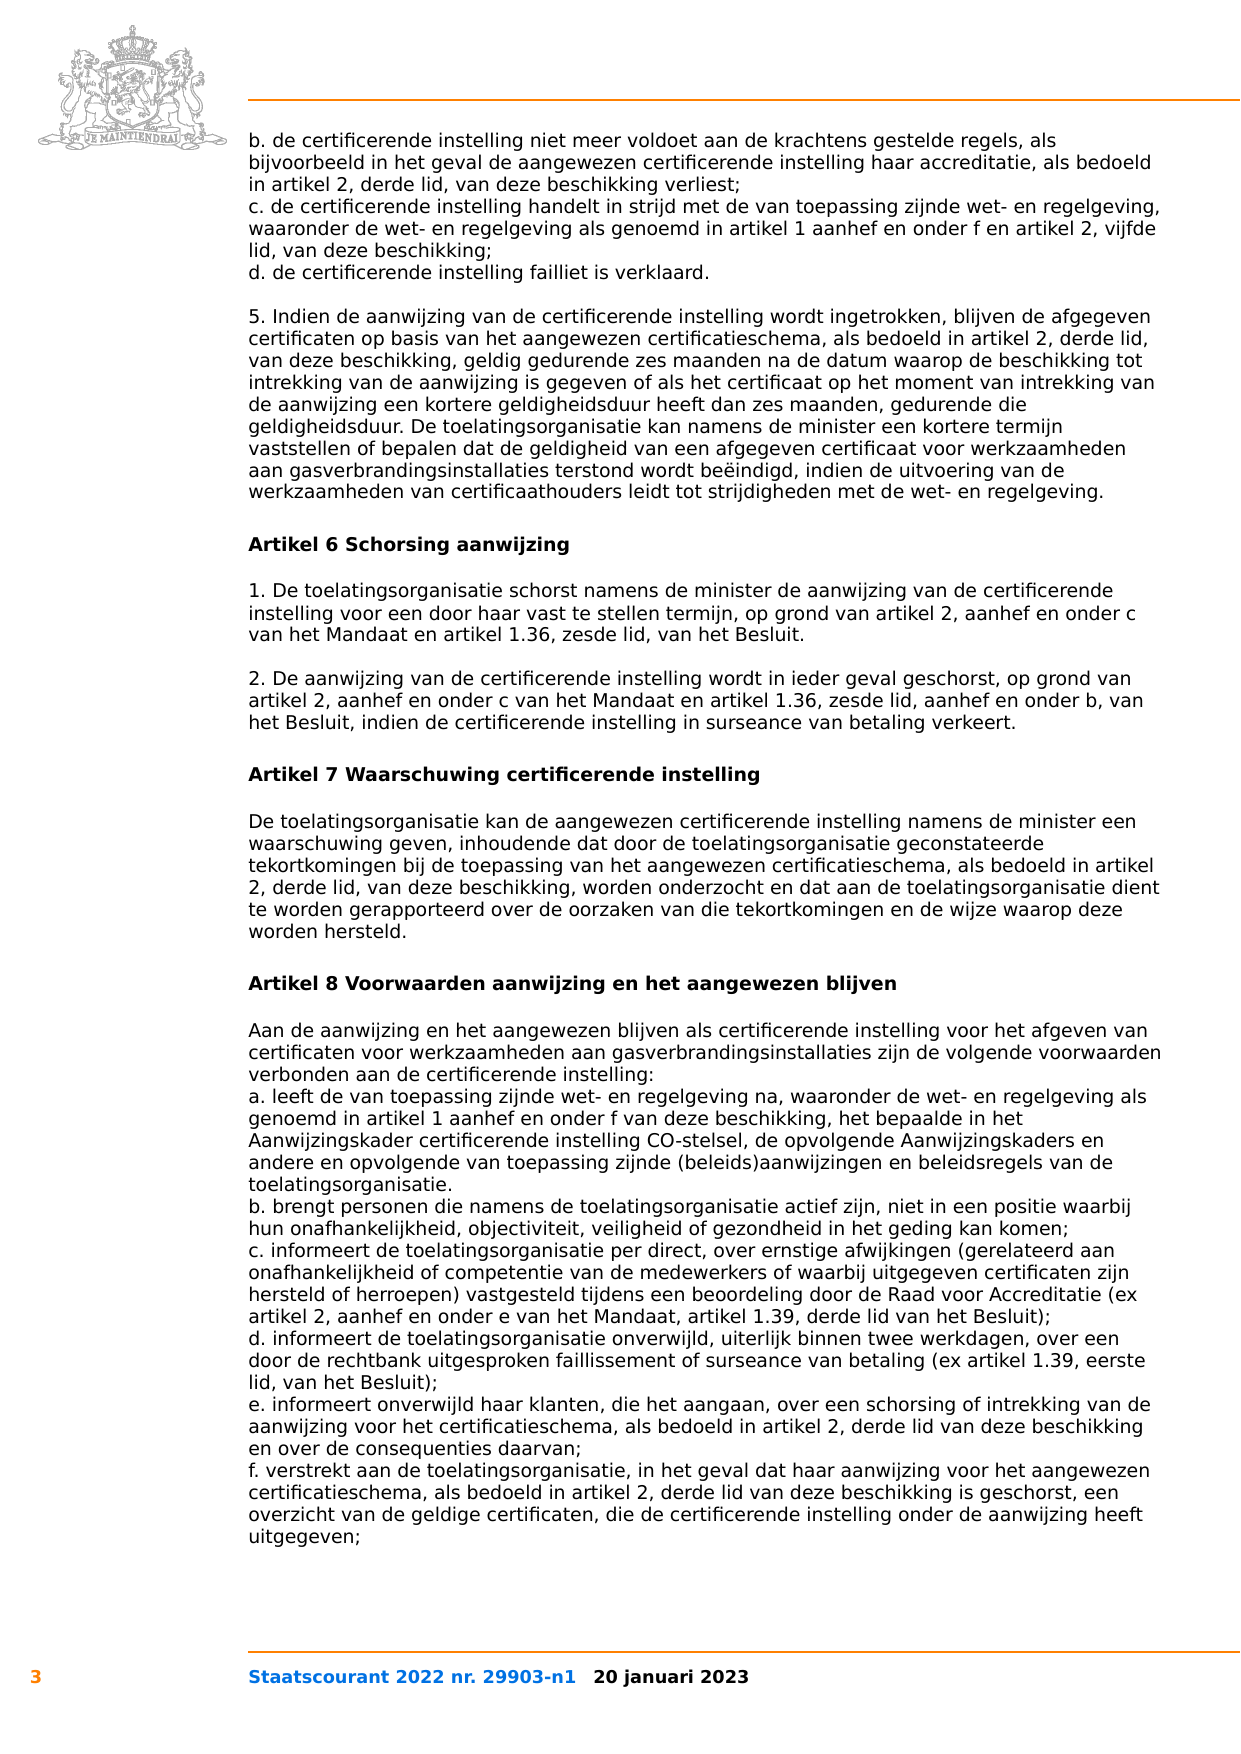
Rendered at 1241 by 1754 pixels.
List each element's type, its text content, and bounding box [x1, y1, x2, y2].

subtitle Artikel 8 Voorwaarden aanwijzing en het aangewezen blijven [248, 973, 1163, 995]
text 1. De toelatingsorganisatie schorst namens de minister de aanwijzing van de certificerende instelling voor een door haar vast te stellen termijn, op grond van artikel 2, aanhef en onder c van het Mandaat en artikel 1.36, zesde lid, van het Besluit. [248, 580, 1163, 646]
picture [38, 25, 227, 150]
text c. de certificerende instelling handelt in strijd met de van toepassing zijnde wet- en regelgeving, waaronder de wet- en regelgeving als genoemd in artikel 1 aanhef en onder f en artikel 2, vijfde lid, van deze beschikking; [248, 196, 1163, 262]
text d. de certificerende instelling failliet is verklaard. [248, 262, 1163, 284]
text e. informeert onverwijld haar klanten, die het aangaan, over een schorsing of intrekking van de aanwijzing voor het certificatieschema, als bedoeld in artikel 2, derde lid van deze beschikking en over de consequenties daarvan; [248, 1394, 1163, 1459]
subtitle Artikel 6 Schorsing aanwijzing [248, 533, 1163, 555]
text b. brengt personen die namens de toelatingsorganisatie actief zijn, niet in een positie waarbij hun onafhankelijkheid, objectiviteit, veiligheid of gezondheid in het geding kan komen; [248, 1196, 1163, 1240]
subtitle Artikel 7 Waarschuwing certificerende instelling [248, 764, 1163, 786]
text b. de certificerende instelling niet meer voldoet aan de krachtens gestelde regels, als bijvoorbeeld in het geval de aangewezen certificerende instelling haar accreditatie, als bedoeld in artikel 2, derde lid, van deze beschikking verliest; [248, 130, 1163, 196]
text d. informeert de toelatingsorganisatie onverwijld, uiterlijk binnen twee werkdagen, over een door de rechtbank uitgesproken faillissement of surseance van betaling (ex artikel 1.39, eerste lid, van het Besluit); [248, 1328, 1163, 1394]
text De toelatingsorganisatie kan de aangewezen certificerende instelling namens de minister een waarschuwing geven, inhoudende dat door de toelatingsorganisatie geconstateerde tekortkomingen bij de toepassing van het aangewezen certificatieschema, als bedoeld in artikel 2, derde lid, van deze beschikking, worden onderzocht en dat aan de toelatingsorganisatie dient te worden gerapporteerd over de oorzaken van die tekortkomingen en de wijze waarop deze worden hersteld. [248, 811, 1163, 943]
text f. verstrekt aan de toelatingsorganisatie, in het geval dat haar aanwijzing voor het aangewezen certificatieschema, als bedoeld in artikel 2, derde lid van deze beschikking is geschorst, een overzicht van de geldige certificaten, die de certificerende instelling onder de aanwijzing heeft uitgegeven; [248, 1459, 1163, 1547]
text 5. Indien de aanwijzing van de certificerende instelling wordt ingetrokken, blijven de afgegeven certificaten op basis van het aangewezen certificatieschema, als bedoeld in artikel 2, derde lid, van deze beschikking, geldig gedurende zes maanden na de datum waarop de beschikking tot intrekking van de aanwijzing is gegeven of als het certificaat op het moment van intrekking van de aanwijzing een kortere geldigheidsduur heeft dan zes maanden, gedurende die geldigheidsduur. De toelatingsorganisatie kan namens de minister een kortere termijn vaststellen of bepalen dat de geldigheid van een afgegeven certificaat voor werkzaamheden aan gasverbrandingsinstallaties terstond wordt beëindigd, indien de uitvoering van de werkzaamheden van certificaathouders leidt tot strijdigheden met de wet- en regelgeving. [248, 306, 1163, 503]
text c. informeert de toelatingsorganisatie per direct, over ernstige afwijkingen (gerelateerd aan onafhankelijkheid of competentie van de medewerkers of waarbij uitgegeven certificaten zijn hersteld of herroepen) vastgesteld tijdens een beoordeling door de Raad voor Accreditatie (ex artikel 2, aanhef en onder e van het Mandaat, artikel 1.39, derde lid van het Besluit); [248, 1240, 1163, 1328]
text a. leeft de van toepassing zijnde wet- en regelgeving na, waaronder de wet- en regelgeving als genoemd in artikel 1 aanhef en onder f van deze beschikking, het bepaalde in het Aanwijzingskader certificerende instelling CO-stelsel, de opvolgende Aanwijzingskaders en andere en opvolgende van toepassing zijnde (beleids)aanwijzingen en beleidsregels van de toelatingsorganisatie. [248, 1086, 1163, 1196]
text Aan de aanwijzing en het aangewezen blijven als certificerende instelling voor het afgeven van certificaten voor werkzaamheden aan gasverbrandingsinstallaties zijn de volgende voorwaarden verbonden aan de certificerende instelling: [248, 1020, 1163, 1086]
text 2. De aanwijzing van de certificerende instelling wordt in ieder geval geschorst, op grond van artikel 2, aanhef en onder c van het Mandaat en artikel 1.36, zesde lid, aanhef en onder b, van het Besluit, indien de certificerende instelling in surseance van betaling verkeert. [248, 668, 1163, 734]
